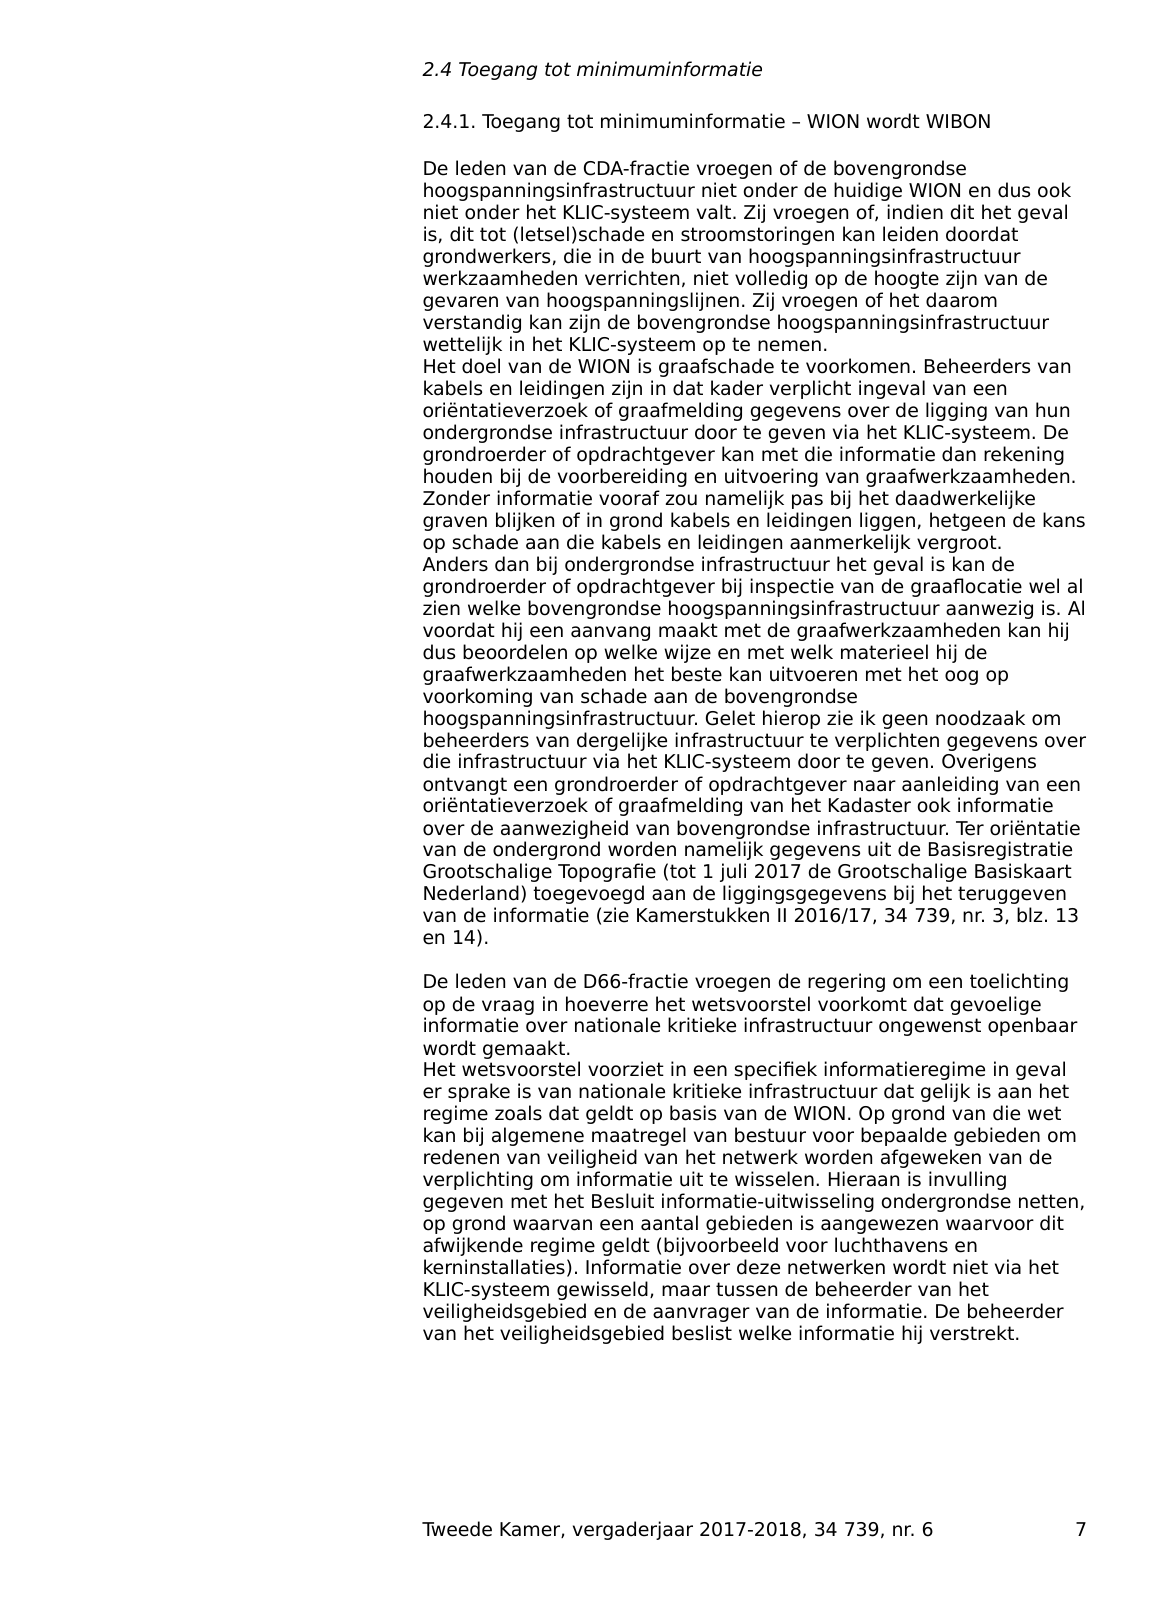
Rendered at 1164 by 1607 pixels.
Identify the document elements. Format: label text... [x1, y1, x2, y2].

text Het doel van de WION is graafschade te voorkomen. Beheerders van kabels en leidingen zijn in dat kader verplicht ingeval van een oriëntatieverzoek of graafmelding gegevens over de ligging van hun ondergrondse infrastructuur door te geven via het KLIC-systeem. De grondroerder of opdrachtgever kan met die informatie dan rekening houden bij de voorbereiding en uitvoering van graafwerkzaamheden. Zonder informatie vooraf zou namelijk pas bij het daadwerkelijke graven blijken of in grond kabels en leidingen liggen, hetgeen de kans op schade aan die kabels en leidingen aanmerkelijk vergroot. [422, 356, 1087, 554]
text Anders dan bij ondergrondse infrastructuur het geval is kan de grondroerder of opdrachtgever bij inspectie van de graaflocatie wel al zien welke bovengrondse hoogspanningsinfrastructuur aanwezig is. Al voordat hij een aanvang maakt met de graafwerkzaamheden kan hij dus beoordelen op welke wijze en met welk materieel hij de graafwerkzaamheden het beste kan uitvoeren met het oog op voorkoming van schade aan de bovengrondse hoogspanningsinfrastructuur. Gelet hierop zie ik geen noodzaak om beheerders van dergelijke infrastructuur te verplichten gegevens over die infrastructuur via het KLIC-systeem door te geven. Overigens ontvangt een grondroerder of opdrachtgever naar aanleiding van een oriëntatieverzoek of graafmelding van het Kadaster ook informatie over de aanwezigheid van bovengrondse infrastructuur. Ter oriëntatie van de ondergrond worden namelijk gegevens uit de Basisregistratie Grootschalige Topografie (tot 1 juli 2017 de Grootschalige Basiskaart Nederland) toegevoegd aan de liggingsgegevens bij het teruggeven van de informatie (zie Kamerstukken II 2016/17, 34 739, nr. 3, blz. 13 en 14). [422, 554, 1087, 949]
subtitle 2.4.1. Toegang tot minimuminformatie – WION wordt WIBON [422, 111, 1087, 133]
subtitle 2.4 Toegang tot minimuminformatie [422, 59, 1087, 81]
text De leden van de D66-fractie vroegen de regering om een toelichting op de vraag in hoeverre het wetsvoorstel voorkomt dat gevoelige informatie over nationale kritieke infrastructuur ongewenst openbaar wordt gemaakt. [422, 971, 1087, 1059]
text De leden van de CDA-fractie vroegen of de bovengrondse hoogspanningsinfrastructuur niet onder de huidige WION en dus ook niet onder het KLIC-systeem valt. Zij vroegen of, indien dit het geval is, dit tot (letsel)schade en stroomstoringen kan leiden doordat grondwerkers, die in de buurt van hoogspanningsinfrastructuur werkzaamheden verrichten, niet volledig op de hoogte zijn van de gevaren van hoogspanningslijnen. Zij vroegen of het daarom verstandig kan zijn de bovengrondse hoogspanningsinfrastructuur wettelijk in het KLIC-systeem op te nemen. [422, 158, 1087, 356]
text Het wetsvoorstel voorziet in een specifiek informatieregime in geval er sprake is van nationale kritieke infrastructuur dat gelijk is aan het regime zoals dat geldt op basis van de WION. Op grond van die wet kan bij algemene maatregel van bestuur voor bepaalde gebieden om redenen van veiligheid van het netwerk worden afgeweken van de verplichting om informatie uit te wisselen. Hieraan is invulling gegeven met het Besluit informatie-uitwisseling ondergrondse netten, op grond waarvan een aantal gebieden is aangewezen waarvoor dit afwijkende regime geldt (bijvoorbeeld voor luchthavens en kerninstallaties). Informatie over deze netwerken wordt niet via het KLIC-systeem gewisseld, maar tussen de beheerder van het veiligheidsgebied en de aanvrager van de informatie. De beheerder van het veiligheidsgebied beslist welke informatie hij verstrekt. [422, 1059, 1087, 1345]
